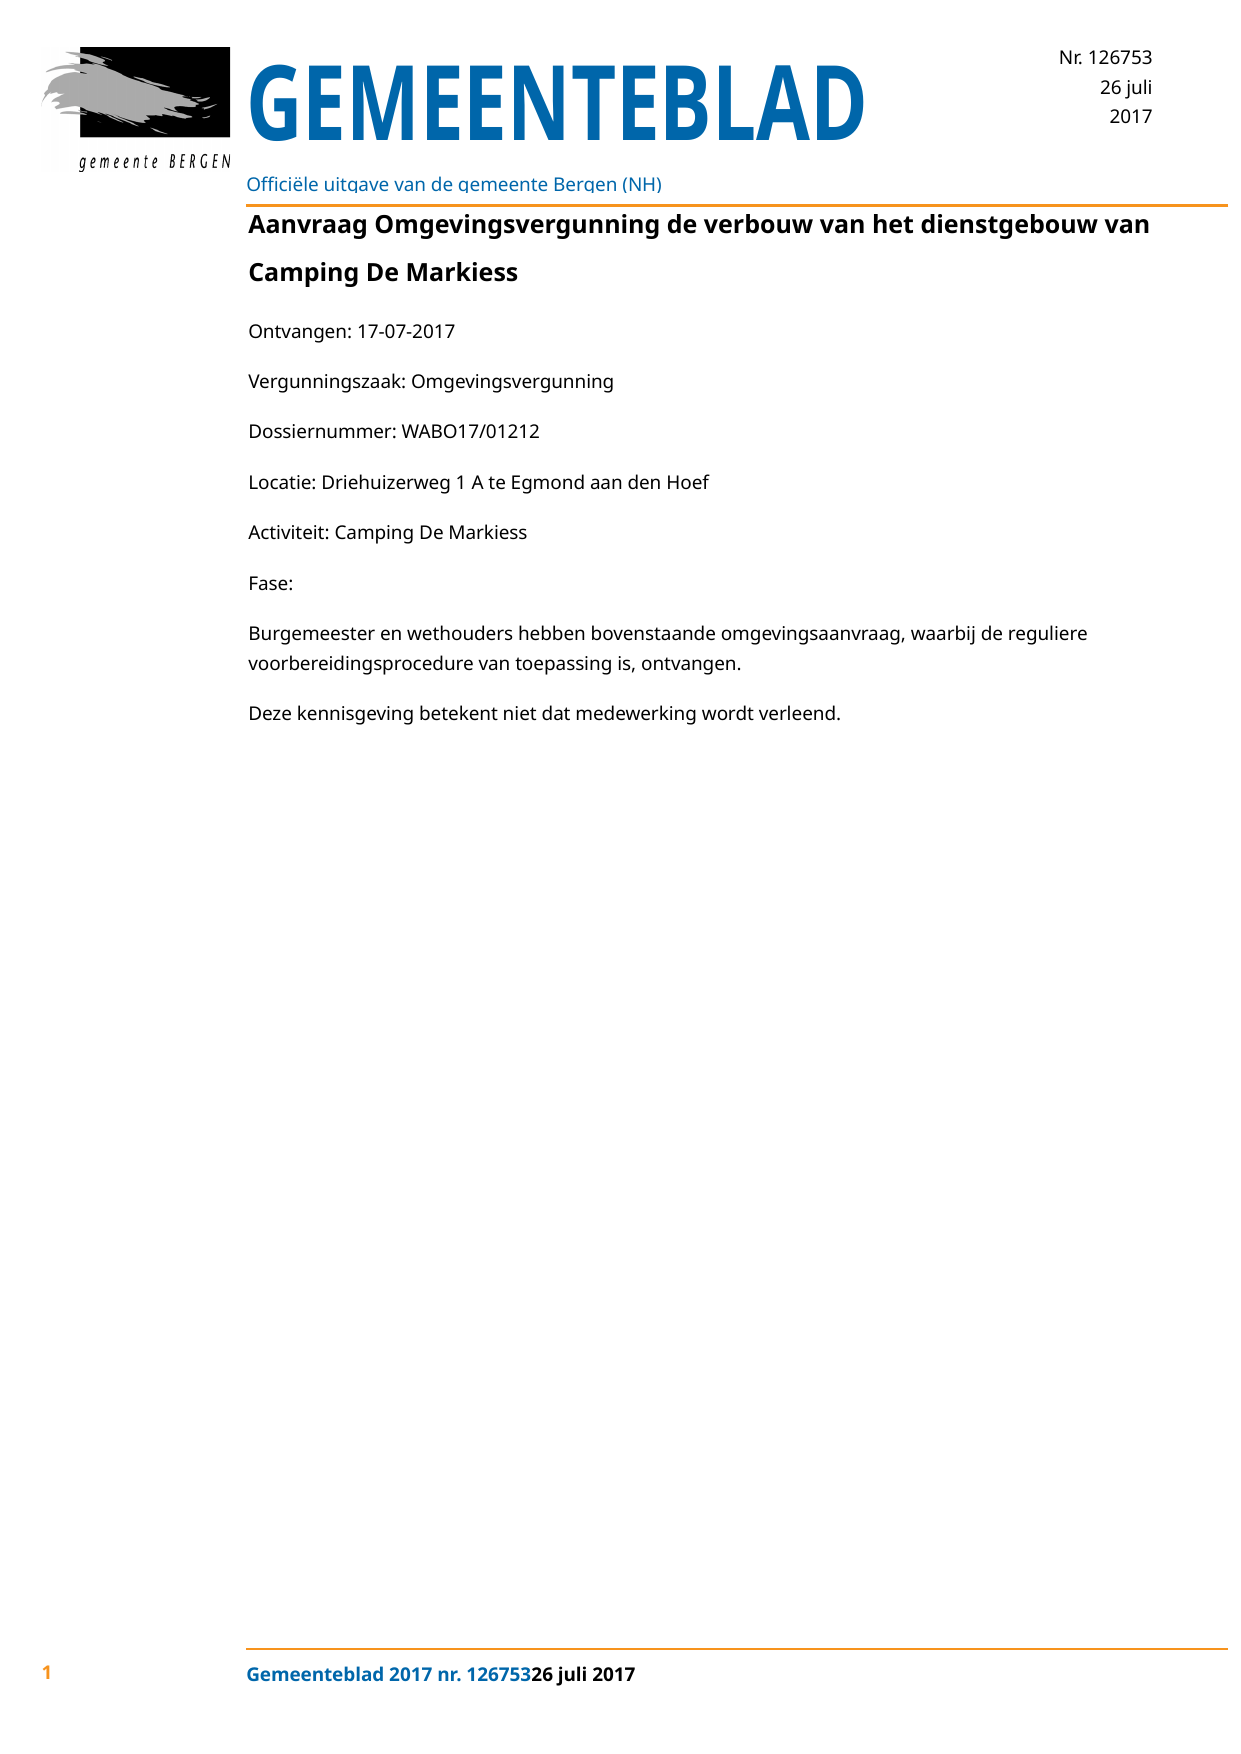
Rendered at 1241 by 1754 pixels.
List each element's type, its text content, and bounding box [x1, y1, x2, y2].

text Activiteit: Camping De Markiess [248, 519, 1152, 545]
text Dossiernummer: WABO17/01212 [248, 419, 1152, 444]
picture [41, 47, 231, 172]
text Aanvraag Omgevingsvergunning de verbouw van het dienstgebouw van Camping De Markiess [248, 207, 1152, 288]
text Vergunningszaak: Omgevingsvergunning [248, 368, 1152, 394]
text Deze kennisgeving betekent niet dat medewerking wordt verleend. [248, 700, 1152, 726]
text Burgemeester en wethouders hebben bovenstaande omgevingsaanvraag, waarbij de reguliere voorbereidingsprocedure van toepassing is, ontvangen. [248, 620, 1152, 676]
text Locatie: Driehuizerweg 1 A te Egmond aan den Hoef [248, 469, 1152, 495]
text Ontvangen: 17-07-2017 [248, 318, 1152, 344]
text Fase: [248, 570, 1152, 596]
